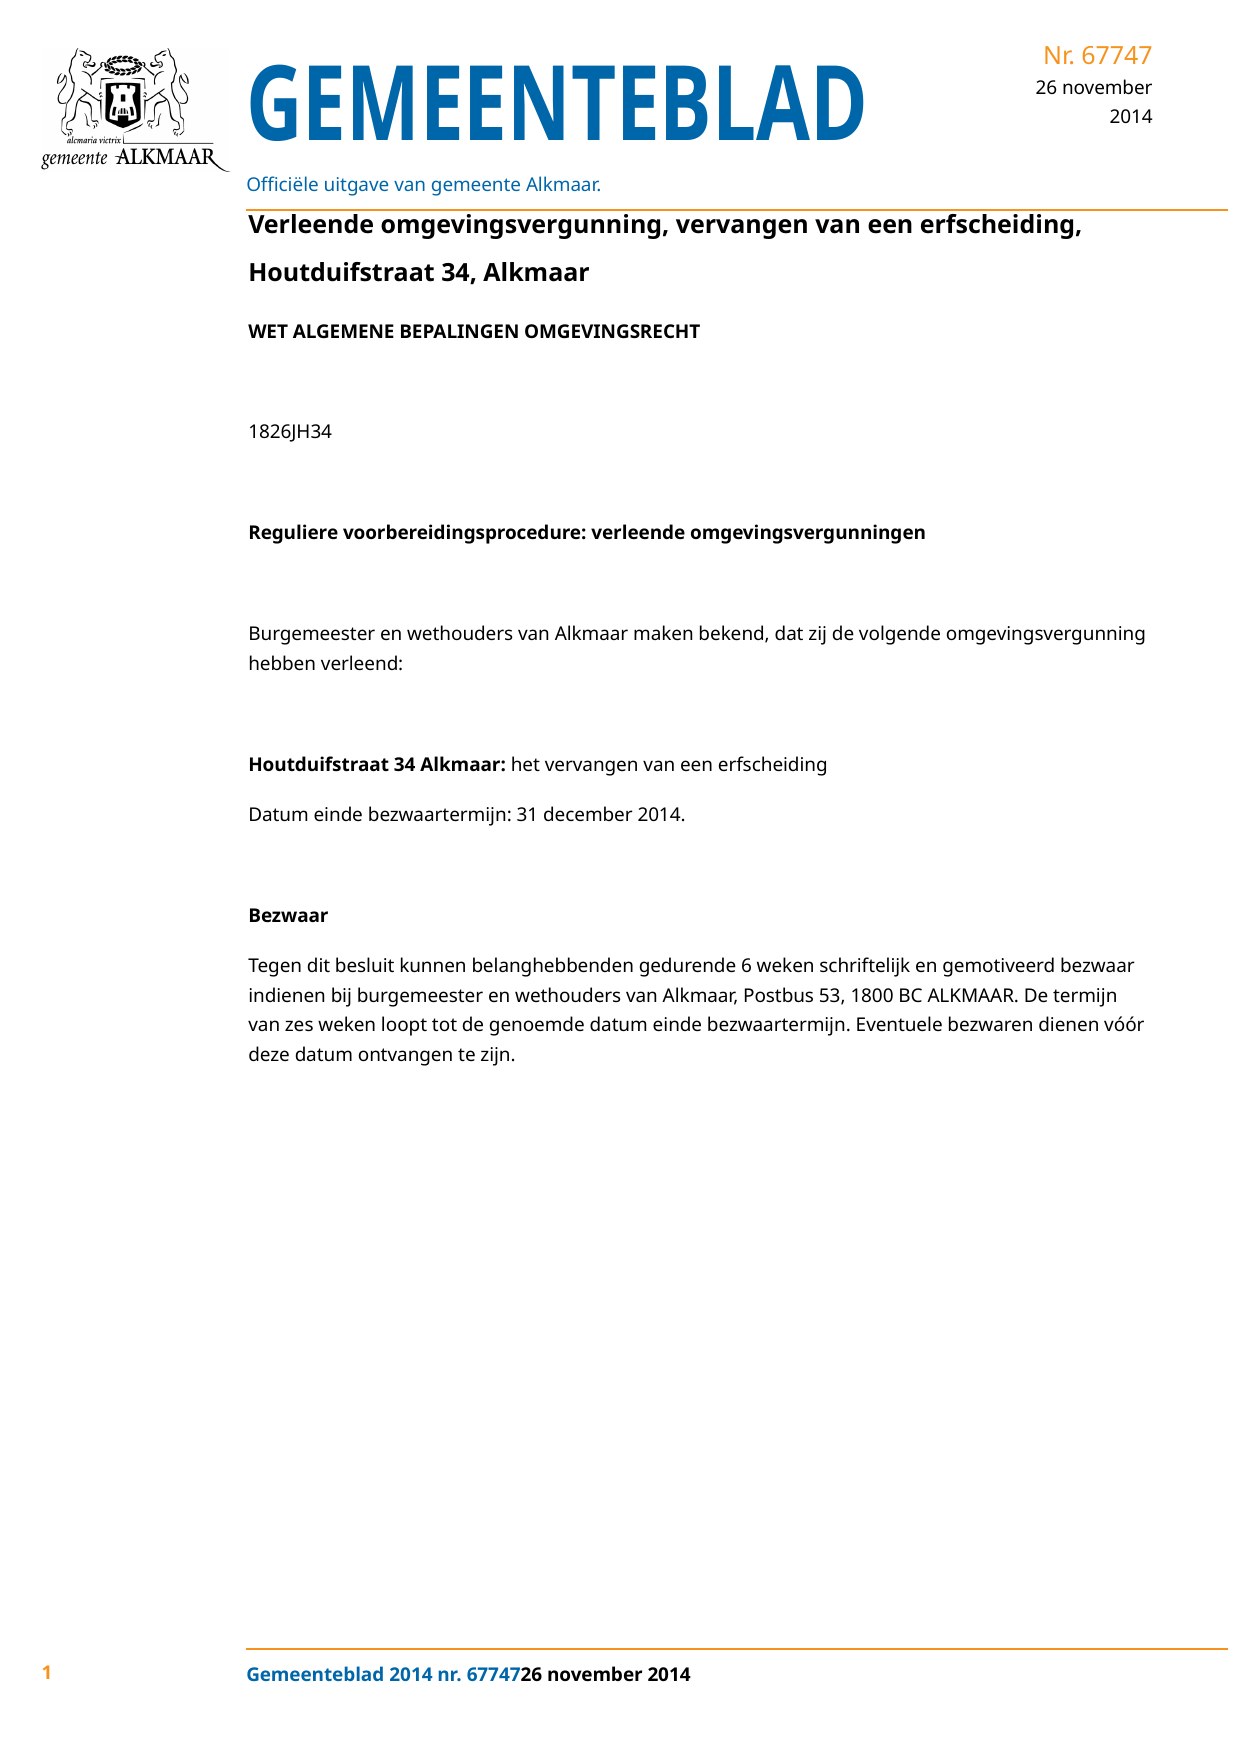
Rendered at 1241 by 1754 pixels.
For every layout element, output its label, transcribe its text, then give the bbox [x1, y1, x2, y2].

text Reguliere voorbereidingsprocedure: verleende omgevingsvergunningen [248, 519, 1152, 545]
text 1826JH34 [248, 419, 1152, 444]
text Verleende omgevingsvergunning, vervangen van een erfscheiding, Houtduifstraat 34, Alkmaar [248, 211, 1152, 288]
text Tegen dit besluit kunnen belanghebbenden gedurende 6 weken schriftelijk en gemotiveerd bezwaar indienen bij burgemeester en wethouders van Alkmaar, Postbus 53, 1800 BC ALKMAAR. De termijn van zes weken loopt tot de genoemde datum einde bezwaartermijn. Eventuele bezwaren dienen vóór deze datum ontvangen te zijn. [248, 952, 1152, 1067]
text Datum einde bezwaartermijn: 31 december 2014. [248, 801, 1152, 827]
text WET ALGEMENE BEPALINGEN OMGEVINGSRECHT [248, 318, 1152, 344]
picture [41, 47, 231, 172]
text Houtduifstraat 34 Alkmaar: het vervangen van een erfscheiding [248, 751, 1152, 777]
text Bezwaar [248, 902, 1152, 928]
text Burgemeester en wethouders van Alkmaar maken bekend, dat zij de volgende omgevingsvergunning hebben verleend: [248, 620, 1152, 676]
